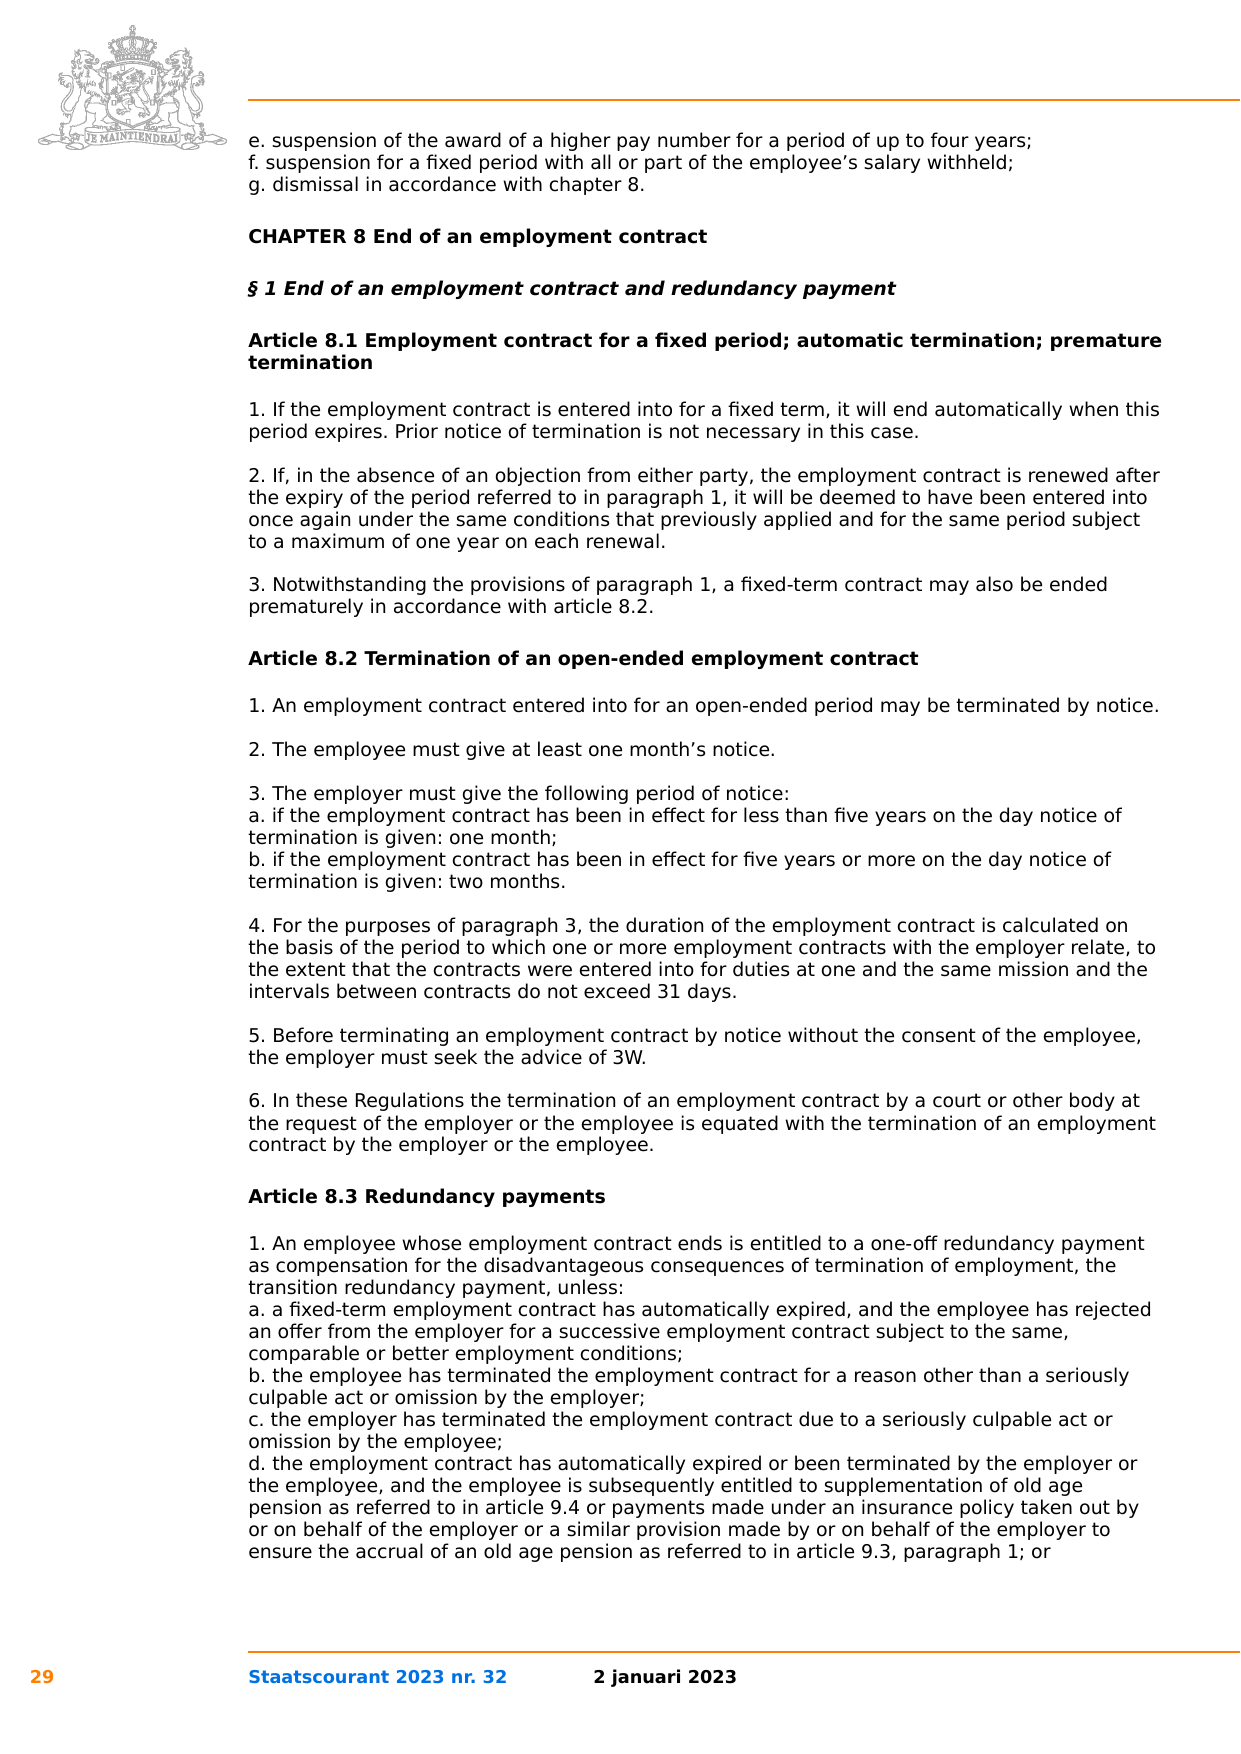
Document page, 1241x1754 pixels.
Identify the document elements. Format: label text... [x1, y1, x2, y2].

text a. if the employment contract has been in effect for less than five years on the day notice of termination is given: one month; [248, 805, 1163, 849]
text 3. Notwithstanding the provisions of paragraph 1, a fixed-term contract may also be ended prematurely in accordance with article 8.2. [248, 574, 1163, 618]
subtitle Article 8.1 Employment contract for a fixed period; automatic termination; premature termination [248, 330, 1163, 374]
text 2. If, in the absence of an objection from either party, the employment contract is renewed after the expiry of the period referred to in paragraph 1, it will be deemed to have been entered into once again under the same conditions that previously applied and for the same period subject to a maximum of one year on each renewal. [248, 464, 1163, 552]
subtitle CHAPTER 8 End of an employment contract [248, 226, 1163, 248]
text c. the employer has terminated the employment contract due to a seriously culpable act or omission by the employee; [248, 1409, 1163, 1453]
subtitle § 1 End of an employment contract and redundancy payment [248, 278, 1163, 300]
text 4. For the purposes of paragraph 3, the duration of the employment contract is calculated on the basis of the period to which one or more employment contracts with the employer relate, to the extent that the contracts were entered into for duties at one and the same mission and the intervals between contracts do not exceed 31 days. [248, 915, 1163, 1003]
text 5. Before terminating an employment contract by notice without the consent of the employee, the employer must seek the advice of 3W. [248, 1024, 1163, 1068]
text 1. An employment contract entered into for an open-ended period may be terminated by notice. [248, 695, 1163, 717]
subtitle Article 8.2 Termination of an open-ended employment contract [248, 648, 1163, 670]
picture [38, 25, 227, 150]
text 6. In these Regulations the termination of an employment contract by a court or other body at the request of the employer or the employee is equated with the termination of an employment contract by the employer or the employee. [248, 1090, 1163, 1156]
text 1. An employee whose employment contract ends is entitled to a one-off redundancy payment as compensation for the disadvantageous consequences of termination of employment, the transition redundancy payment, unless: [248, 1233, 1163, 1299]
text 3. The employer must give the following period of notice: [248, 783, 1163, 805]
text g. dismissal in accordance with chapter 8. [248, 174, 1163, 196]
subtitle Article 8.3 Redundancy payments [248, 1186, 1163, 1208]
text b. if the employment contract has been in effect for five years or more on the day notice of termination is given: two months. [248, 849, 1163, 893]
text d. the employment contract has automatically expired or been terminated by the employer or the employee, and the employee is subsequently entitled to supplementation of old age pension as referred to in article 9.4 or payments made under an insurance policy taken out by or on behalf of the employer or a similar provision made by or on behalf of the employer to ensure the accrual of an old age pension as referred to in article 9.3, paragraph 1; or [248, 1453, 1163, 1563]
text b. the employee has terminated the employment contract for a reason other than a seriously culpable act or omission by the employer; [248, 1365, 1163, 1409]
text a. a fixed-term employment contract has automatically expired, and the employee has rejected an offer from the employer for a successive employment contract subject to the same, comparable or better employment conditions; [248, 1299, 1163, 1365]
text f. suspension for a fixed period with all or part of the employee’s salary withheld; [248, 152, 1163, 174]
text 1. If the employment contract is entered into for a fixed term, it will end automatically when this period expires. Prior notice of termination is not necessary in this case. [248, 399, 1163, 443]
text 2. The employee must give at least one month’s notice. [248, 739, 1163, 761]
text e. suspension of the award of a higher pay number for a period of up to four years; [248, 130, 1163, 152]
